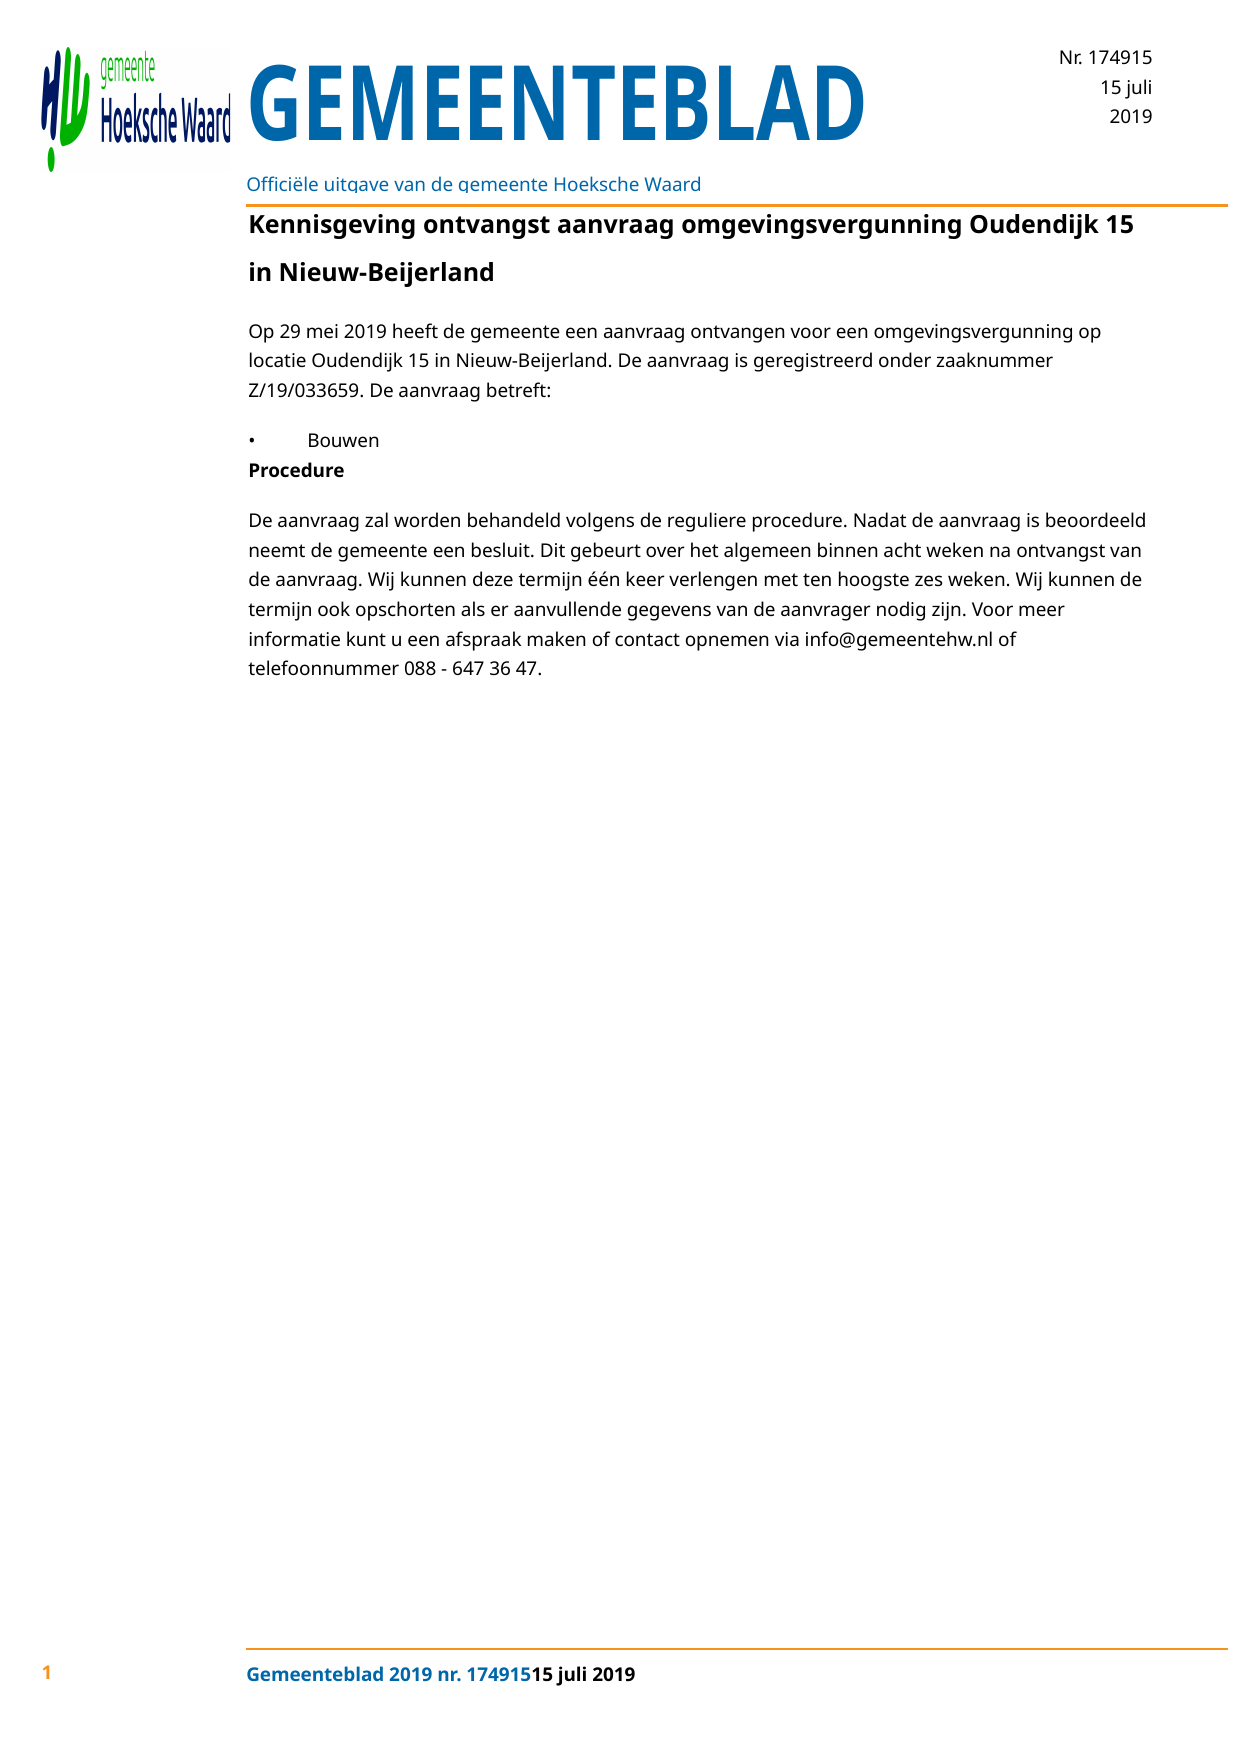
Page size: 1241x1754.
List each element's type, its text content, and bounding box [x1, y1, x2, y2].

picture [41, 47, 231, 172]
text Kennisgeving ontvangst aanvraag omgevingsvergunning Oudendijk 15 in Nieuw-Beijerland [248, 207, 1152, 288]
text Op 29 mei 2019 heeft de gemeente een aanvraag ontvangen voor een omgevingsvergunning op locatie Oudendijk 15 in Nieuw-Beijerland. De aanvraag is geregistreerd onder zaaknummer Z/19/033659. De aanvraag betreft: [248, 318, 1152, 403]
text De aanvraag zal worden behandeld volgens de reguliere procedure. Nadat de aanvraag is beoordeeld neemt de gemeente een besluit. Dit gebeurt over het algemeen binnen acht weken na ontvangst van de aanvraag. Wij kunnen deze termijn één keer verlengen met ten hoogste zes weken. Wij kunnen de termijn ook opschorten als er aanvullende gegevens van de aanvrager nodig zijn. Voor meer informatie kunt u een afspraak maken of contact opnemen via info@gemeentehw.nl of telefoonnummer 088 - 647 36 47. [248, 507, 1152, 681]
list Bouwen [248, 427, 1152, 453]
text Procedure [248, 457, 1152, 483]
